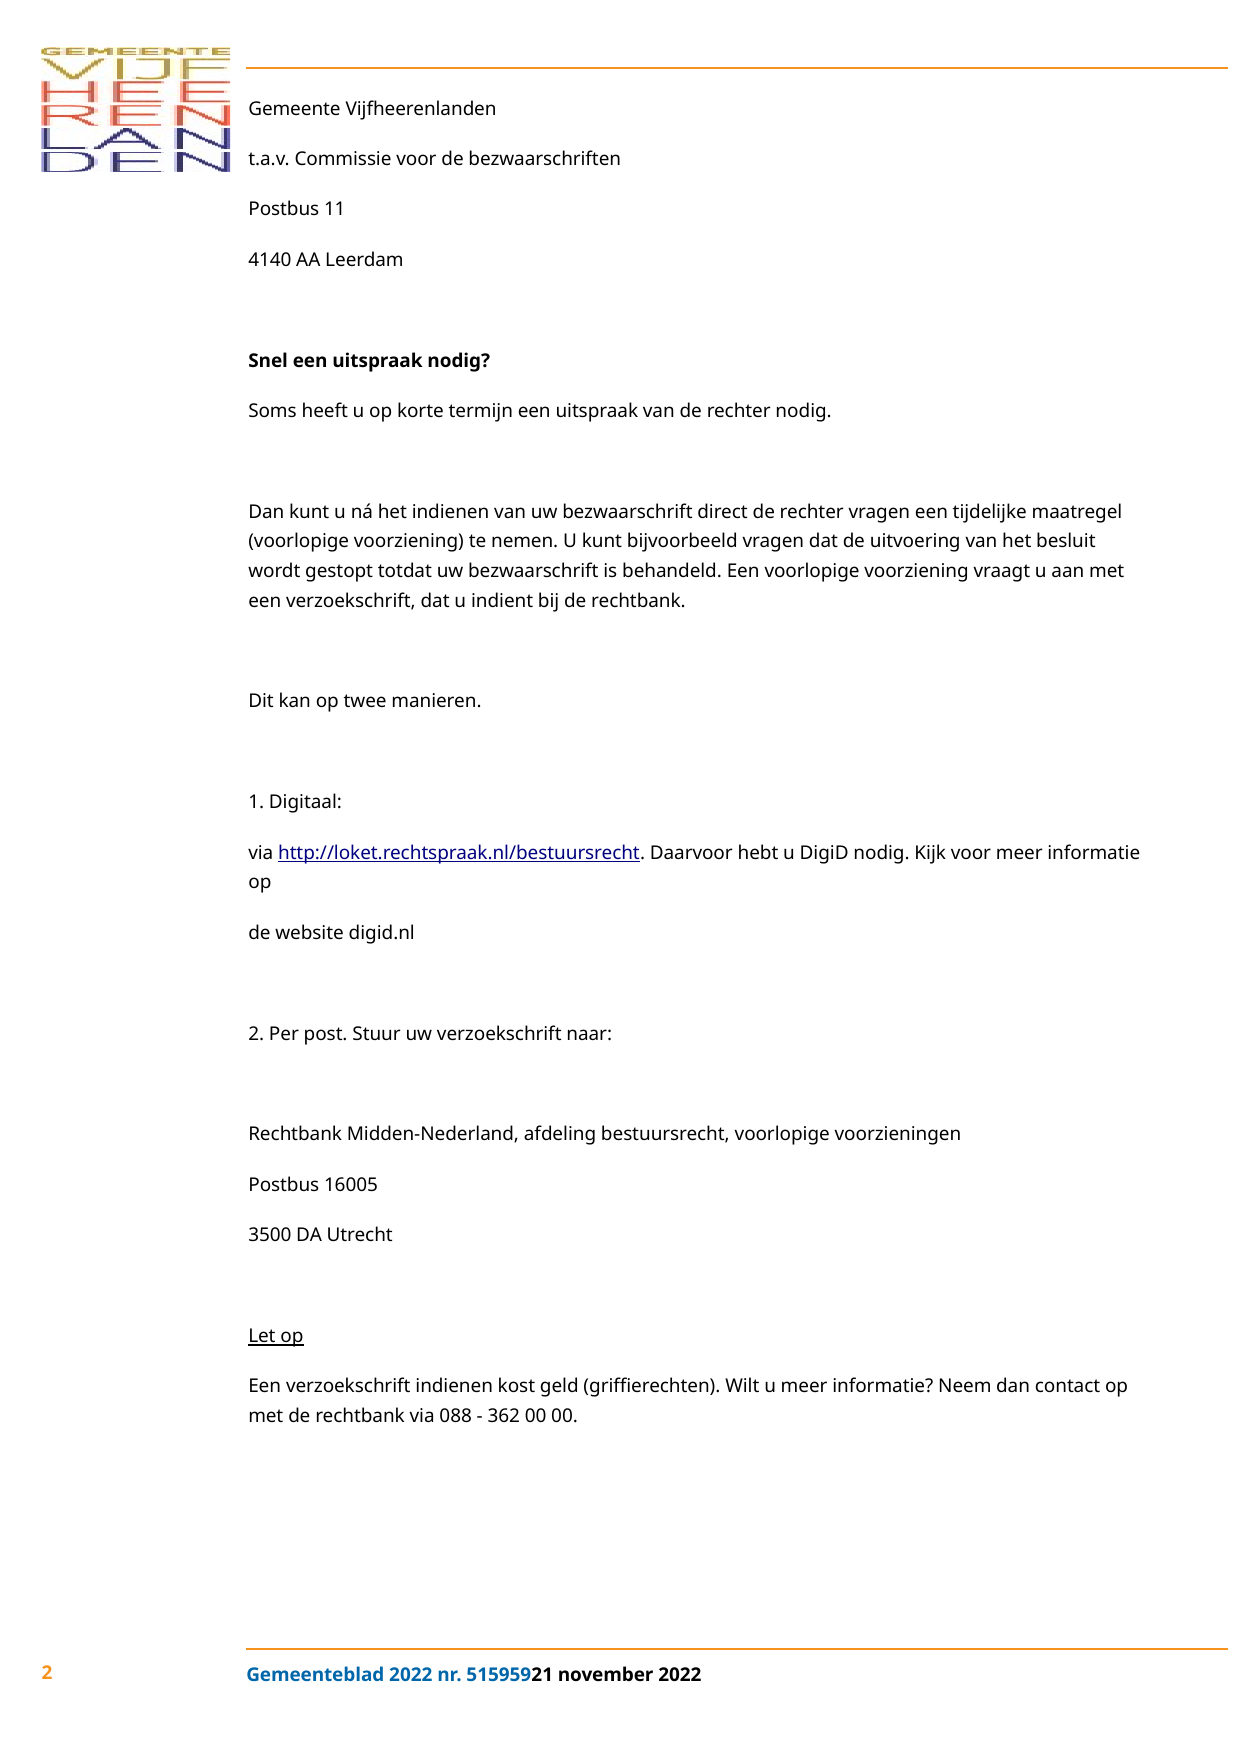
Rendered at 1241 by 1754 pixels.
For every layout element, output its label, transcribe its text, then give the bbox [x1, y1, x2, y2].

text Gemeente Vijfheerenlanden [248, 95, 1152, 121]
text 3500 DA Utrecht [248, 1221, 1152, 1247]
text 2. Per post. Stuur uw verzoekschrift naar: [248, 1020, 1152, 1046]
text Soms heeft u op korte termijn een uitspraak van de rechter nodig. [248, 397, 1152, 423]
text Een verzoekschrift indienen kost geld (griffierechten). Wilt u meer informatie? Neem dan contact op met de rechtbank via 088 - 362 00 00. [248, 1373, 1152, 1428]
text via http://loket.rechtspraak.nl/bestuursrecht. Daarvoor hebt u DigiD nodig. Kijk voor meer informatie op [248, 839, 1152, 894]
text de website digid.nl [248, 919, 1152, 945]
text 4140 AA Leerdam [248, 246, 1152, 272]
text Let op [248, 1322, 1152, 1348]
text Rechtbank Midden-Nederland, afdeling bestuursrecht, voorlopige voorzieningen [248, 1121, 1152, 1146]
text Dit kan op twee manieren. [248, 688, 1152, 713]
text 1. Digitaal: [248, 788, 1152, 814]
text Postbus 16005 [248, 1171, 1152, 1197]
picture [41, 47, 231, 172]
text Dan kunt u ná het indienen van uw bezwaarschrift direct de rechter vragen een tijdelijke maatregel (voorlopige voorziening) te nemen. U kunt bijvoorbeeld vragen dat de uitvoering van het besluit wordt gestopt totdat uw bezwaarschrift is behandeld. Een voorlopige voorziening vraagt u aan met een verzoekschrift, dat u indient bij de rechtbank. [248, 498, 1152, 613]
text t.a.v. Commissie voor de bezwaarschriften [248, 145, 1152, 171]
text Postbus 11 [248, 196, 1152, 221]
text Snel een uitspraak nodig? [248, 347, 1152, 373]
